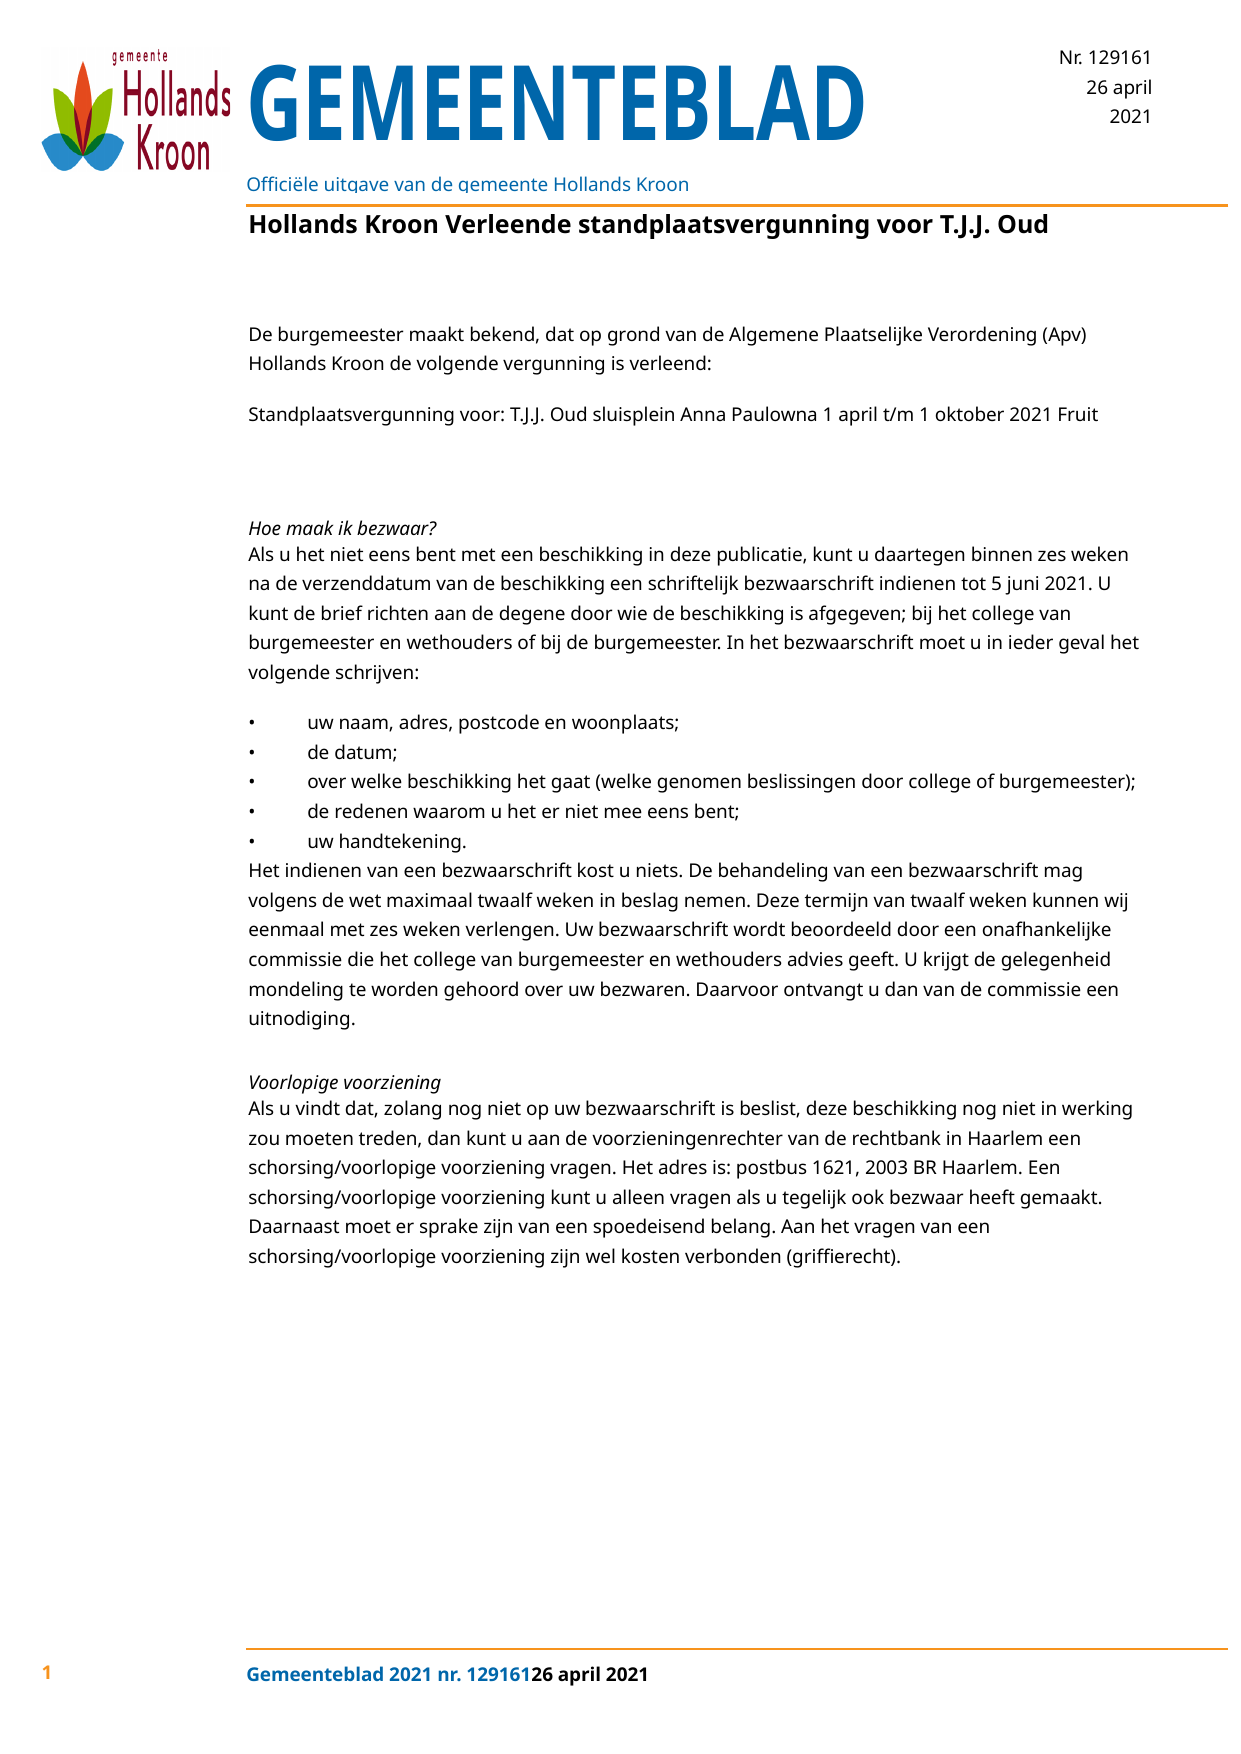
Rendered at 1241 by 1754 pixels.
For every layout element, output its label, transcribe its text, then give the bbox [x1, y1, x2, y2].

text Als u het niet eens bent met een beschikking in deze publicatie, kunt u daartegen binnen zes weken na de verzenddatum van de beschikking een schriftelijk bezwaarschrift indienen tot 5 juni 2021. U kunt de brief richten aan de degene door wie de beschikking is afgegeven; bij het college van burgemeester en wethouders of bij de burgemeester. In het bezwaarschrift moet u in ieder geval het volgende schrijven: [248, 541, 1152, 685]
list uw naam, adres, postcode en woonplaats; [248, 709, 1152, 735]
text Hollands Kroon Verleende standplaatsvergunning voor T.J.J. Oud [248, 207, 1152, 241]
text Als u vindt dat, zolang nog niet op uw bezwaarschrift is beslist, deze beschikking nog niet in werking zou moeten treden, dan kunt u aan de voorzieningenrechter van de rechtbank in Haarlem een schorsing/voorlopige voorziening vragen. Het adres is: postbus 1621, 2003 BR Haarlem. Een schorsing/voorlopige voorziening kunt u alleen vragen als u tegelijk ook bezwaar heeft gemaakt. Daarnaast moet er sprake zijn van een spoedeisend belang. Aan het vragen van een schorsing/voorlopige voorziening zijn wel kosten verbonden (griffierecht). [248, 1095, 1152, 1269]
text Hoe maak ik bezwaar? [248, 515, 1152, 541]
list de redenen waarom u het er niet mee eens bent; [248, 798, 1152, 824]
list uw handtekening. [248, 828, 1152, 854]
picture [41, 47, 231, 172]
list over welke beschikking het gaat (welke genomen beslissingen door college of burgemeester); [248, 769, 1152, 794]
list de datum; [248, 739, 1152, 765]
text De burgemeester maakt bekend, dat op grond van de Algemene Plaatselijke Verordening (Apv) Hollands Kroon de volgende vergunning is verleend: [248, 321, 1152, 376]
text Het indienen van een bezwaarschrift kost u niets. De behandeling van een bezwaarschrift mag volgens de wet maximaal twaalf weken in beslag nemen. Deze termijn van twaalf weken kunnen wij eenmaal met zes weken verlengen. Uw bezwaarschrift wordt beoordeeld door een onafhankelijke commissie die het college van burgemeester en wethouders advies geeft. U krijgt de gelegenheid mondeling te worden gehoord over uw bezwaren. Daarvoor ontvangt u dan van de commissie een uitnodiging. [248, 857, 1152, 1031]
text Standplaatsvergunning voor: T.J.J. Oud sluisplein Anna Paulowna 1 april t/m 1 oktober 2021 Fruit [248, 401, 1152, 426]
text Voorlopige voorziening [248, 1069, 1152, 1095]
